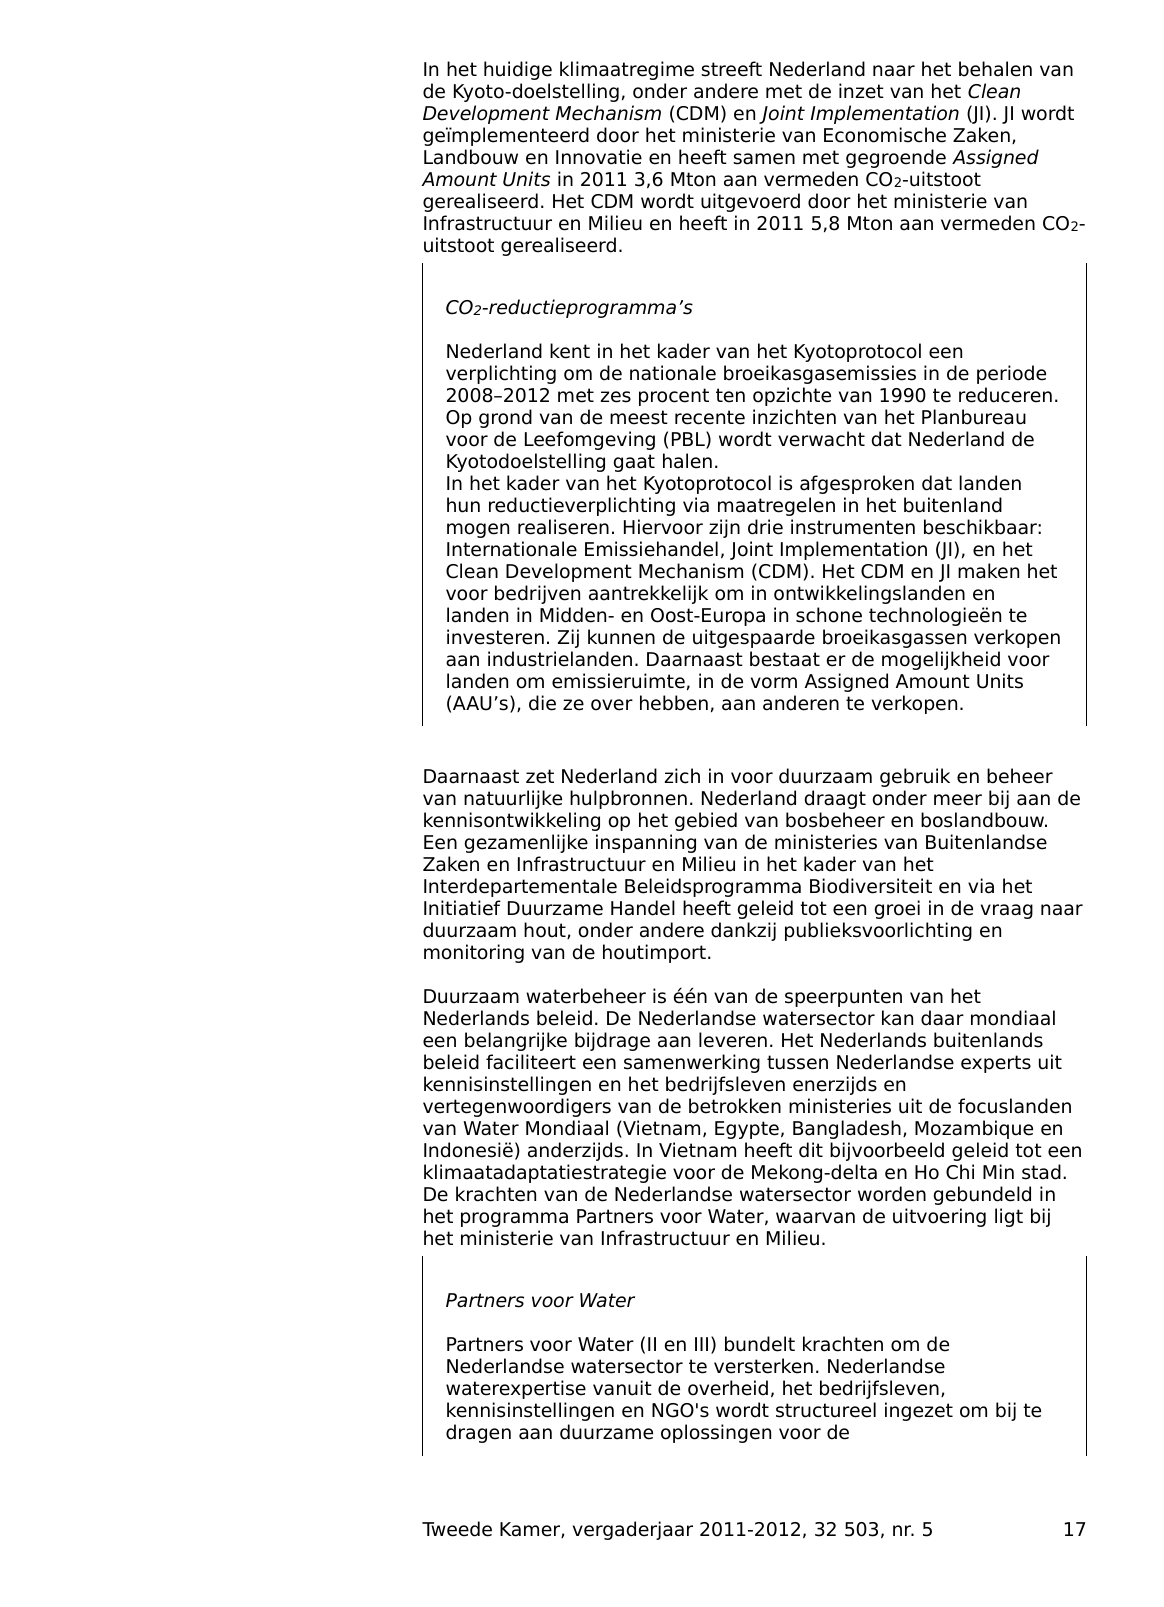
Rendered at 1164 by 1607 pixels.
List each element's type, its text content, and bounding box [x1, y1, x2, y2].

table_header Partners voor Water Partners voor Water (II en III) bundelt krachten om de Nederlandse watersector te versterken. Nederlandse waterexpertise vanuit de overheid, het bedrijfsleven, kennisinstellingen en NGO's wordt structureel ingezet om bij te dragen aan duurzame oplossingen voor de [423, 1256, 1086, 1456]
text Duurzaam waterbeheer is één van de speerpunten van het Nederlands beleid. De Nederlandse watersector kan daar mondiaal een belangrijke bijdrage aan leveren. Het Nederlands buitenlands beleid faciliteert een samenwerking tussen Nederlandse experts uit kennisinstellingen en het bedrijfsleven enerzijds en vertegenwoordigers van de betrokken ministeries uit de focuslanden van Water Mondiaal (Vietnam, Egypte, Bangladesh, Mozambique en Indonesië) anderzijds. In Vietnam heeft dit bijvoorbeeld geleid tot een klimaatadaptatiestrategie voor de Mekong-delta en Ho Chi Min stad. De krachten van de Nederlandse watersector worden gebundeld in het programma Partners voor Water, waarvan de uitvoering ligt bij het ministerie van Infrastructuur en Milieu. [422, 986, 1087, 1250]
table_header CO2-reductieprogramma’s Nederland kent in het kader van het Kyotoprotocol een verplichting om de nationale broeikasgasemissies in de periode 2008–2012 met zes procent ten opzichte van 1990 te reduceren. Op grond van de meest recente inzichten van het Planbureau voor de Leefomgeving (PBL) wordt verwacht dat Nederland de Kyotodoelstelling gaat halen. In het kader van het Kyotoprotocol is afgesproken dat landen hun reductieverplichting via maatregelen in het buitenland mogen realiseren. Hiervoor zijn drie instrumenten beschikbaar: Internationale Emissiehandel, Joint Implementation (JI), en het Clean Development Mechanism (CDM). Het CDM en JI maken het voor bedrijven aantrekkelijk om in ontwikkelingslanden en landen in Midden- en Oost-Europa in schone technologieën te investeren. Zij kunnen de uitgespaarde broeikasgassen verkopen aan industrielanden. Daarnaast bestaat er de mogelijkheid voor landen om emissieruimte, in de vorm Assigned Amount Units (AAU’s), die ze over hebben, aan anderen te verkopen. [423, 263, 1086, 726]
text Daarnaast zet Nederland zich in voor duurzaam gebruik en beheer van natuurlijke hulpbronnen. Nederland draagt onder meer bij aan de kennisontwikkeling op het gebied van bosbeheer en boslandbouw. Een gezamenlijke inspanning van de ministeries van Buitenlandse Zaken en Infrastructuur en Milieu in het kader van het Interdepartementale Beleidsprogramma Biodiversiteit en via het Initiatief Duurzame Handel heeft geleid tot een groei in de vraag naar duurzaam hout, onder andere dankzij publieksvoorlichting en monitoring van de houtimport. [422, 766, 1087, 964]
text In het huidige klimaatregime streeft Nederland naar het behalen van de Kyoto-doelstelling, onder andere met de inzet van het Clean Development Mechanism (CDM) en Joint Implementation (JI). JI wordt geïmplementeerd door het ministerie van Economische Zaken, Landbouw en Innovatie en heeft samen met gegroende Assigned Amount Units in 2011 3,6 Mton aan vermeden CO2-uitstoot gerealiseerd. Het CDM wordt uitgevoerd door het ministerie van Infrastructuur en Milieu en heeft in 2011 5,8 Mton aan vermeden CO2-uitstoot gerealiseerd. [422, 59, 1087, 257]
